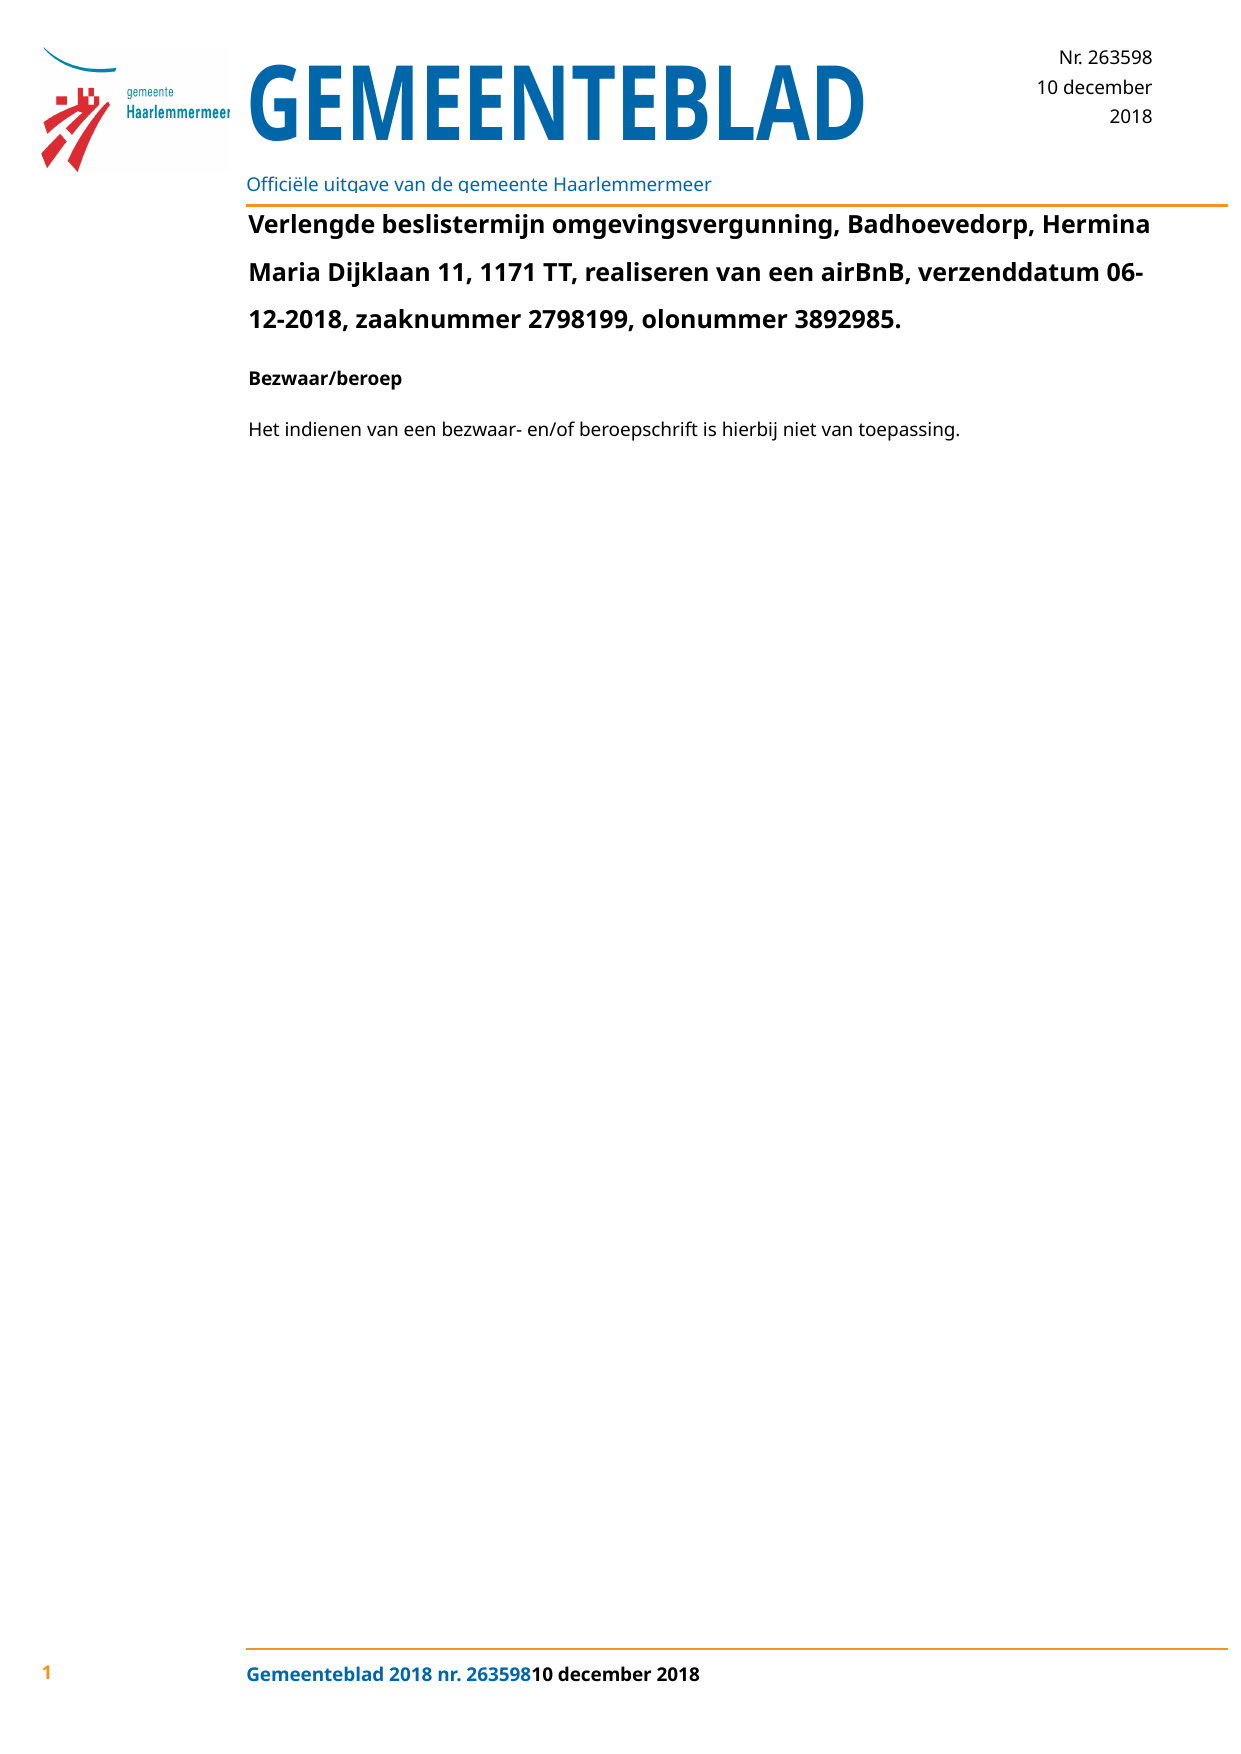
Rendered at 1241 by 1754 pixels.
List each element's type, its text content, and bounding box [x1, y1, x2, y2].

picture [41, 47, 231, 172]
text Verlengde beslistermijn omgevingsvergunning, Badhoevedorp, Hermina Maria Dijklaan 11, 1171 TT, realiseren van een airBnB, verzenddatum 06-12-2018, zaaknummer 2798199, olonummer 3892985. [248, 207, 1152, 336]
text Het indienen van een bezwaar- en/of beroepschrift is hierbij niet van toepassing. [248, 416, 1152, 442]
text Bezwaar/beroep [248, 366, 1152, 391]
